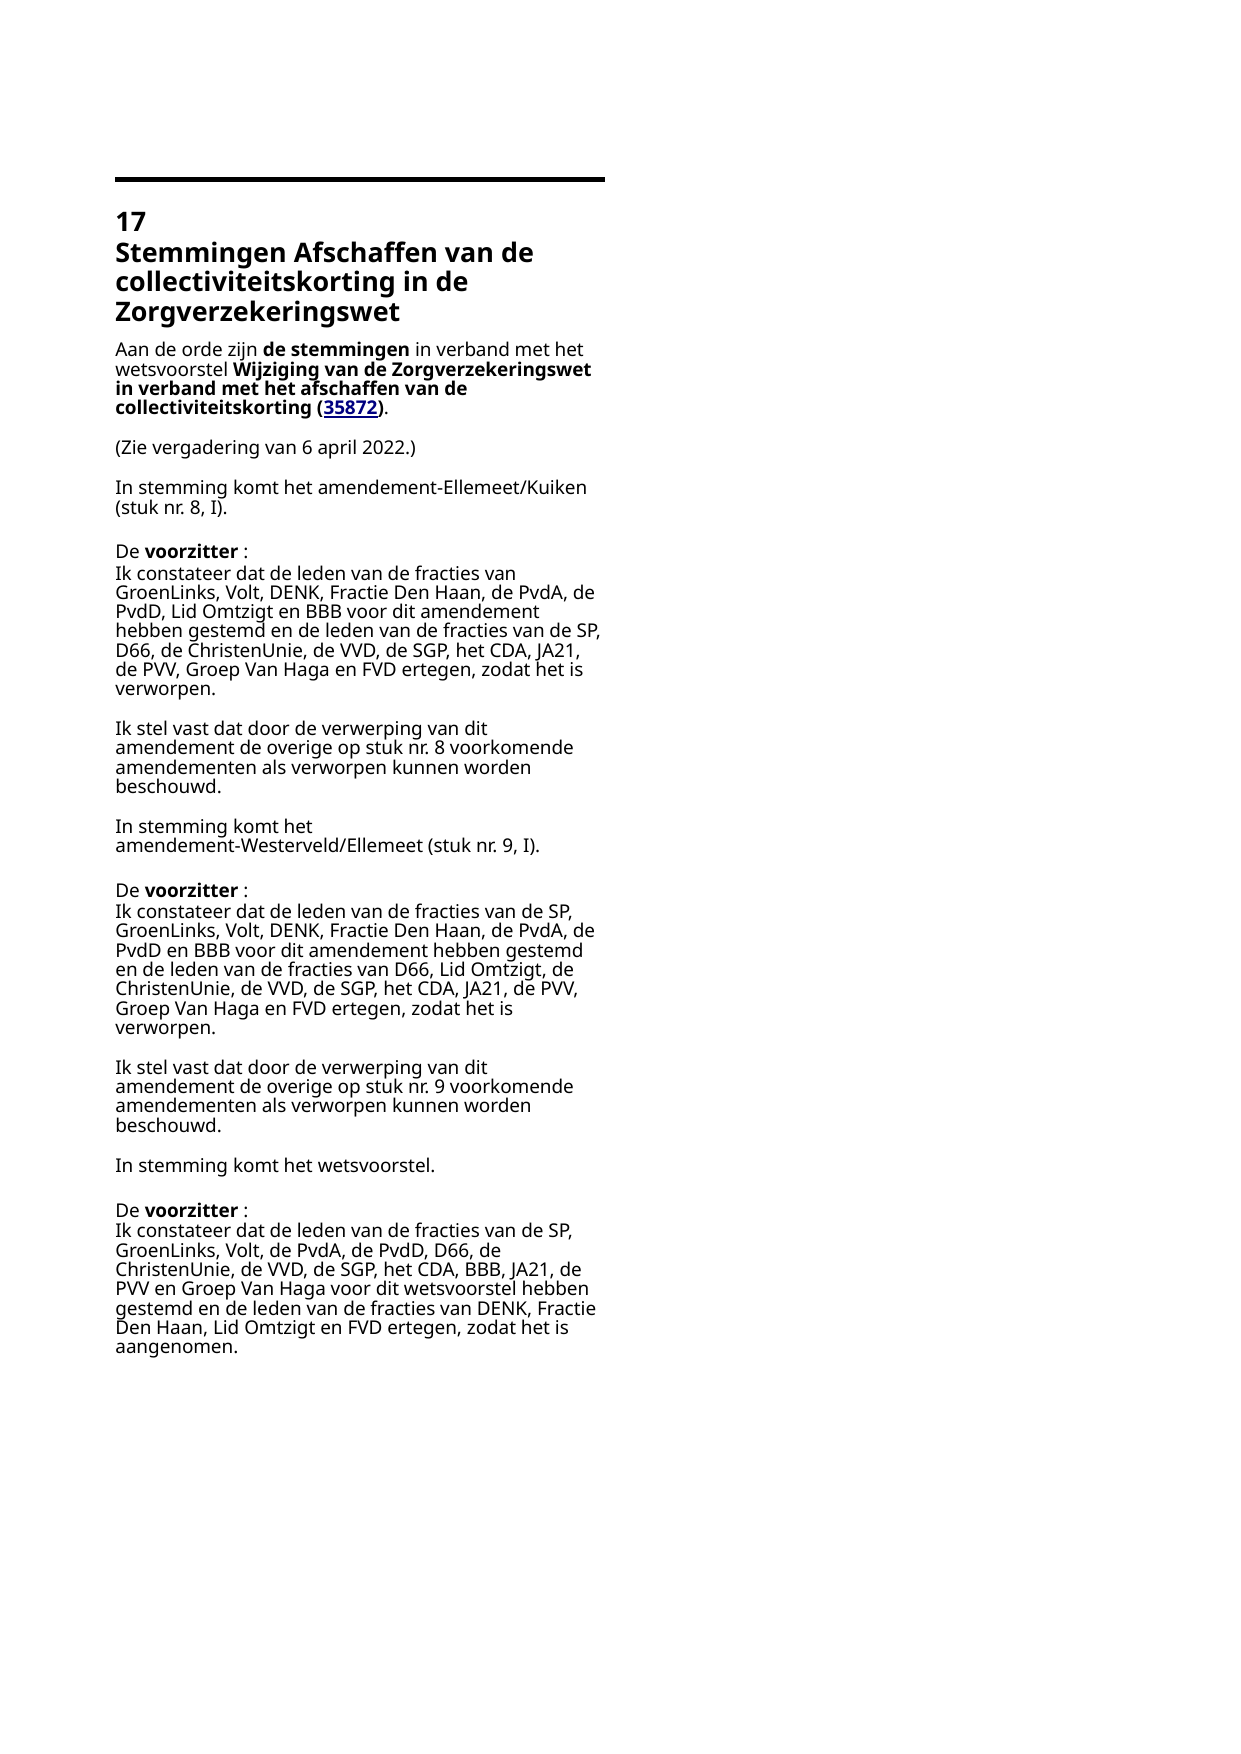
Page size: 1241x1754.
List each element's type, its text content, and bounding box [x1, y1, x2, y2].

text Stemmingen Afschaffen van de collectiviteitskorting in de Zorgverzekeringswet [115, 239, 605, 341]
text Ik stel vast dat door de verwerping van dit amendement de overige op stuk nr. 8 voorkomende amendementen als verworpen kunnen worden beschouwd. [115, 720, 605, 797]
text De voorzitter : [115, 1197, 605, 1222]
text In stemming komt het amendement-Ellemeet/Kuiken (stuk nr. 8, I). [115, 479, 605, 518]
text Ik constateer dat de leden van de fracties van de SP, GroenLinks, Volt, DENK, Fractie Den Haan, de PvdA, de PvdD en BBB voor dit amendement hebben gestemd en de leden van de fracties van D66, Lid Omtzigt, de ChristenUnie, de VVD, de SGP, het CDA, JA21, de PVV, Groep Van Haga en FVD ertegen, zodat het is verworpen. [115, 903, 605, 1038]
text (Zie vergadering van 6 april 2022.) [115, 439, 605, 458]
text Ik stel vast dat door de verwerping van dit amendement de overige op stuk nr. 9 voorkomende amendementen als verworpen kunnen worden beschouwd. [115, 1059, 605, 1136]
text De voorzitter : [115, 539, 605, 564]
text Ik constateer dat de leden van de fracties van GroenLinks, Volt, DENK, Fractie Den Haan, de PvdA, de PvdD, Lid Omtzigt en BBB voor dit amendement hebben gestemd en de leden van de fracties van de SP, D66, de ChristenUnie, de VVD, de SGP, het CDA, JA21, de PVV, Groep Van Haga en FVD ertegen, zodat het is verworpen. [115, 564, 605, 699]
text Aan de orde zijn de stemmingen in verband met het wetsvoorstel Wijziging van de Zorgverzekeringswet in verband met het afschaffen van de collectiviteitskorting (35872). [115, 341, 605, 418]
text In stemming komt het wetsvoorstel. [115, 1157, 605, 1176]
text 17 [115, 203, 605, 239]
text In stemming komt het amendement-Westerveld/Ellemeet (stuk nr. 9, I). [115, 818, 605, 857]
text Ik constateer dat de leden van de fracties van de SP, GroenLinks, Volt, de PvdA, de PvdD, D66, de ChristenUnie, de VVD, de SGP, het CDA, BBB, JA21, de PVV en Groep Van Haga voor dit wetsvoorstel hebben gestemd en de leden van de fracties van DENK, Fractie Den Haan, Lid Omtzigt en FVD ertegen, zodat het is aangenomen. [115, 1222, 605, 1357]
text De voorzitter : [115, 877, 605, 903]
